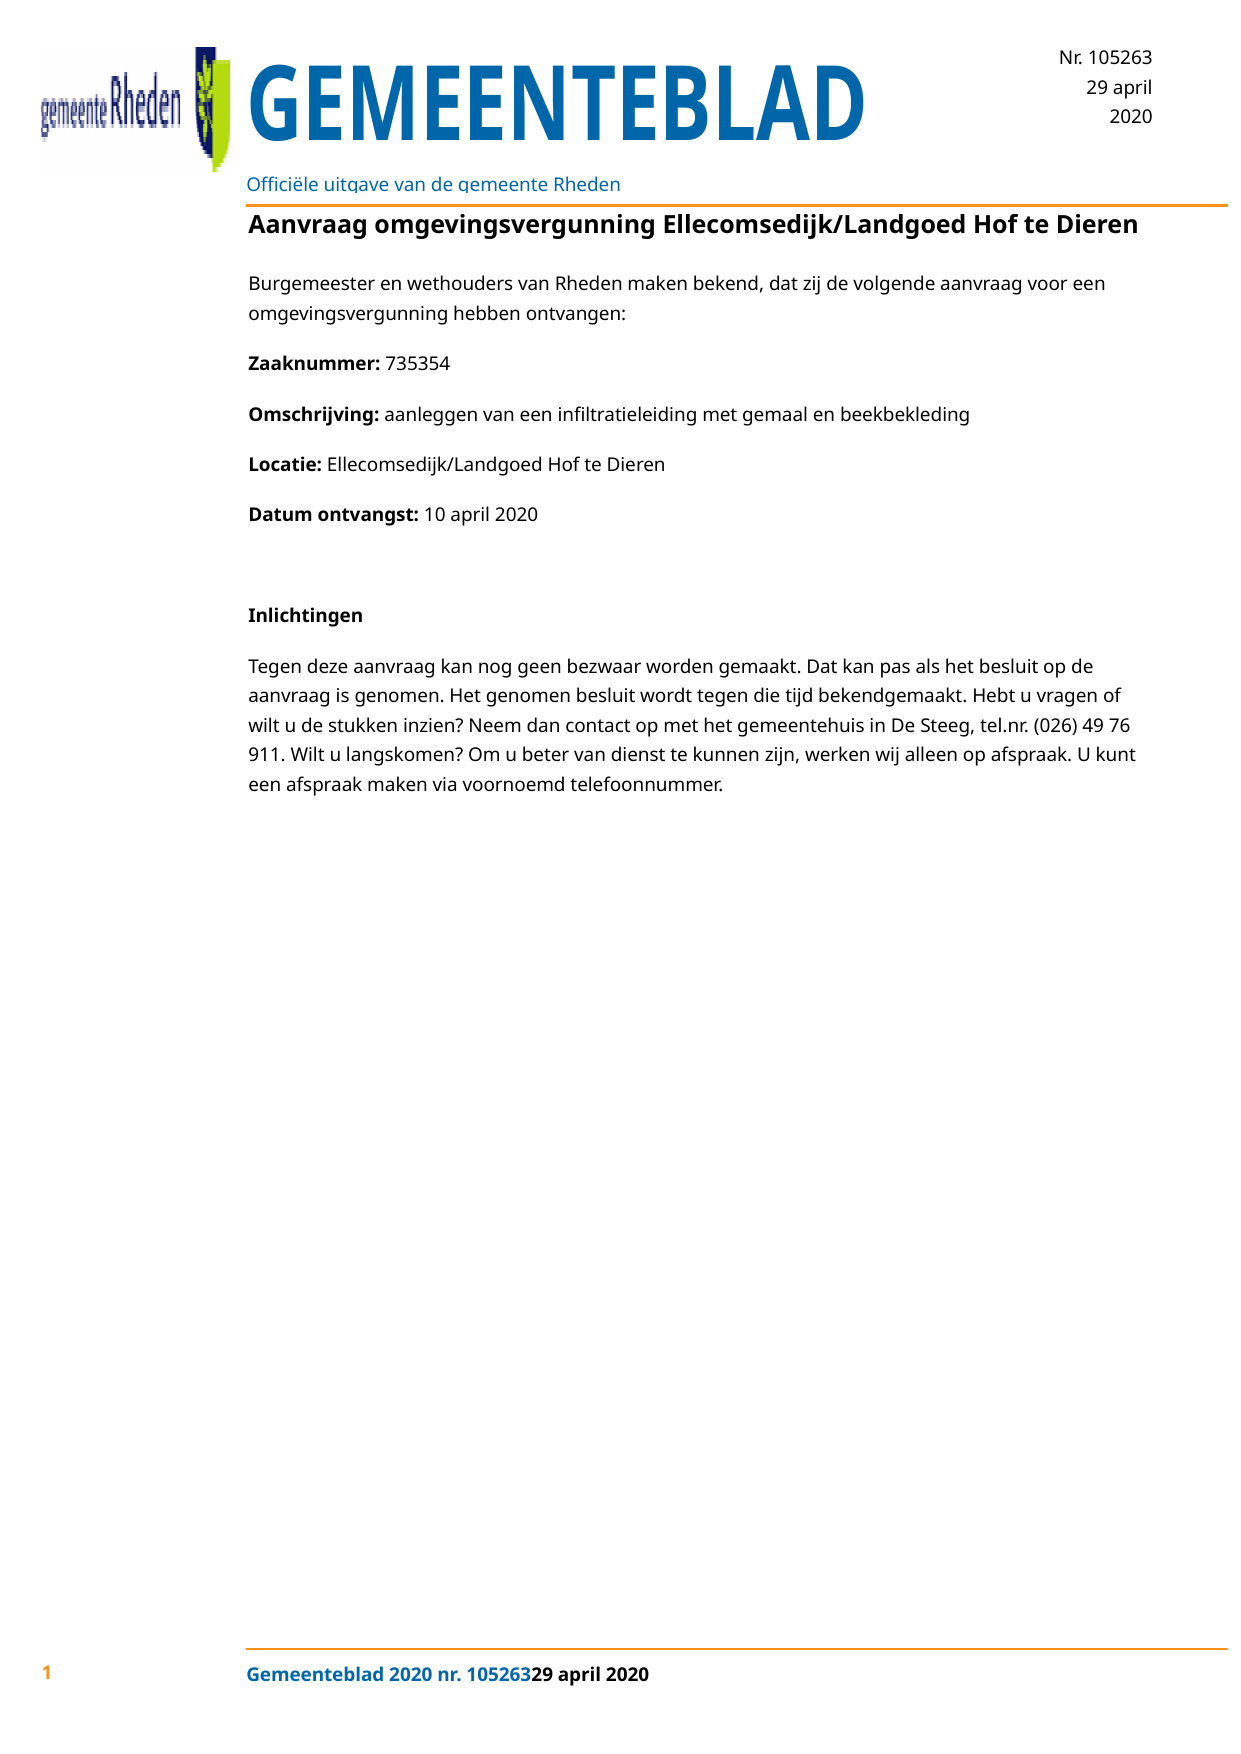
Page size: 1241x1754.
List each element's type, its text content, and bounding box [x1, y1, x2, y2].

text Aanvraag omgevingsvergunning Ellecomsedijk/Landgoed Hof te Dieren [248, 207, 1152, 241]
picture [41, 47, 231, 172]
text Inlichtingen [248, 602, 1152, 628]
text Locatie: Ellecomsedijk/Landgoed Hof te Dieren [248, 451, 1152, 477]
text Burgemeester en wethouders van Rheden maken bekend, dat zij de volgende aanvraag voor een omgevingsvergunning hebben ontvangen: [248, 270, 1152, 326]
text Zaaknummer: 735354 [248, 350, 1152, 376]
text Omschrijving: aanleggen van een infiltratieleiding met gemaal en beekbekleding [248, 401, 1152, 426]
text Datum ontvangst: 10 april 2020 [248, 502, 1152, 527]
text Tegen deze aanvraag kan nog geen bezwaar worden gemaakt. Dat kan pas als het besluit op de aanvraag is genomen. Het genomen besluit wordt tegen die tijd bekendgemaakt. Hebt u vragen of wilt u de stukken inzien? Neem dan contact op met het gemeentehuis in De Steeg, tel.nr. (026) 49 76 911. Wilt u langskomen? Om u beter van dienst te kunnen zijn, werken wij alleen op afspraak. U kunt een afspraak maken via voornoemd telefoonnummer. [248, 653, 1152, 797]
